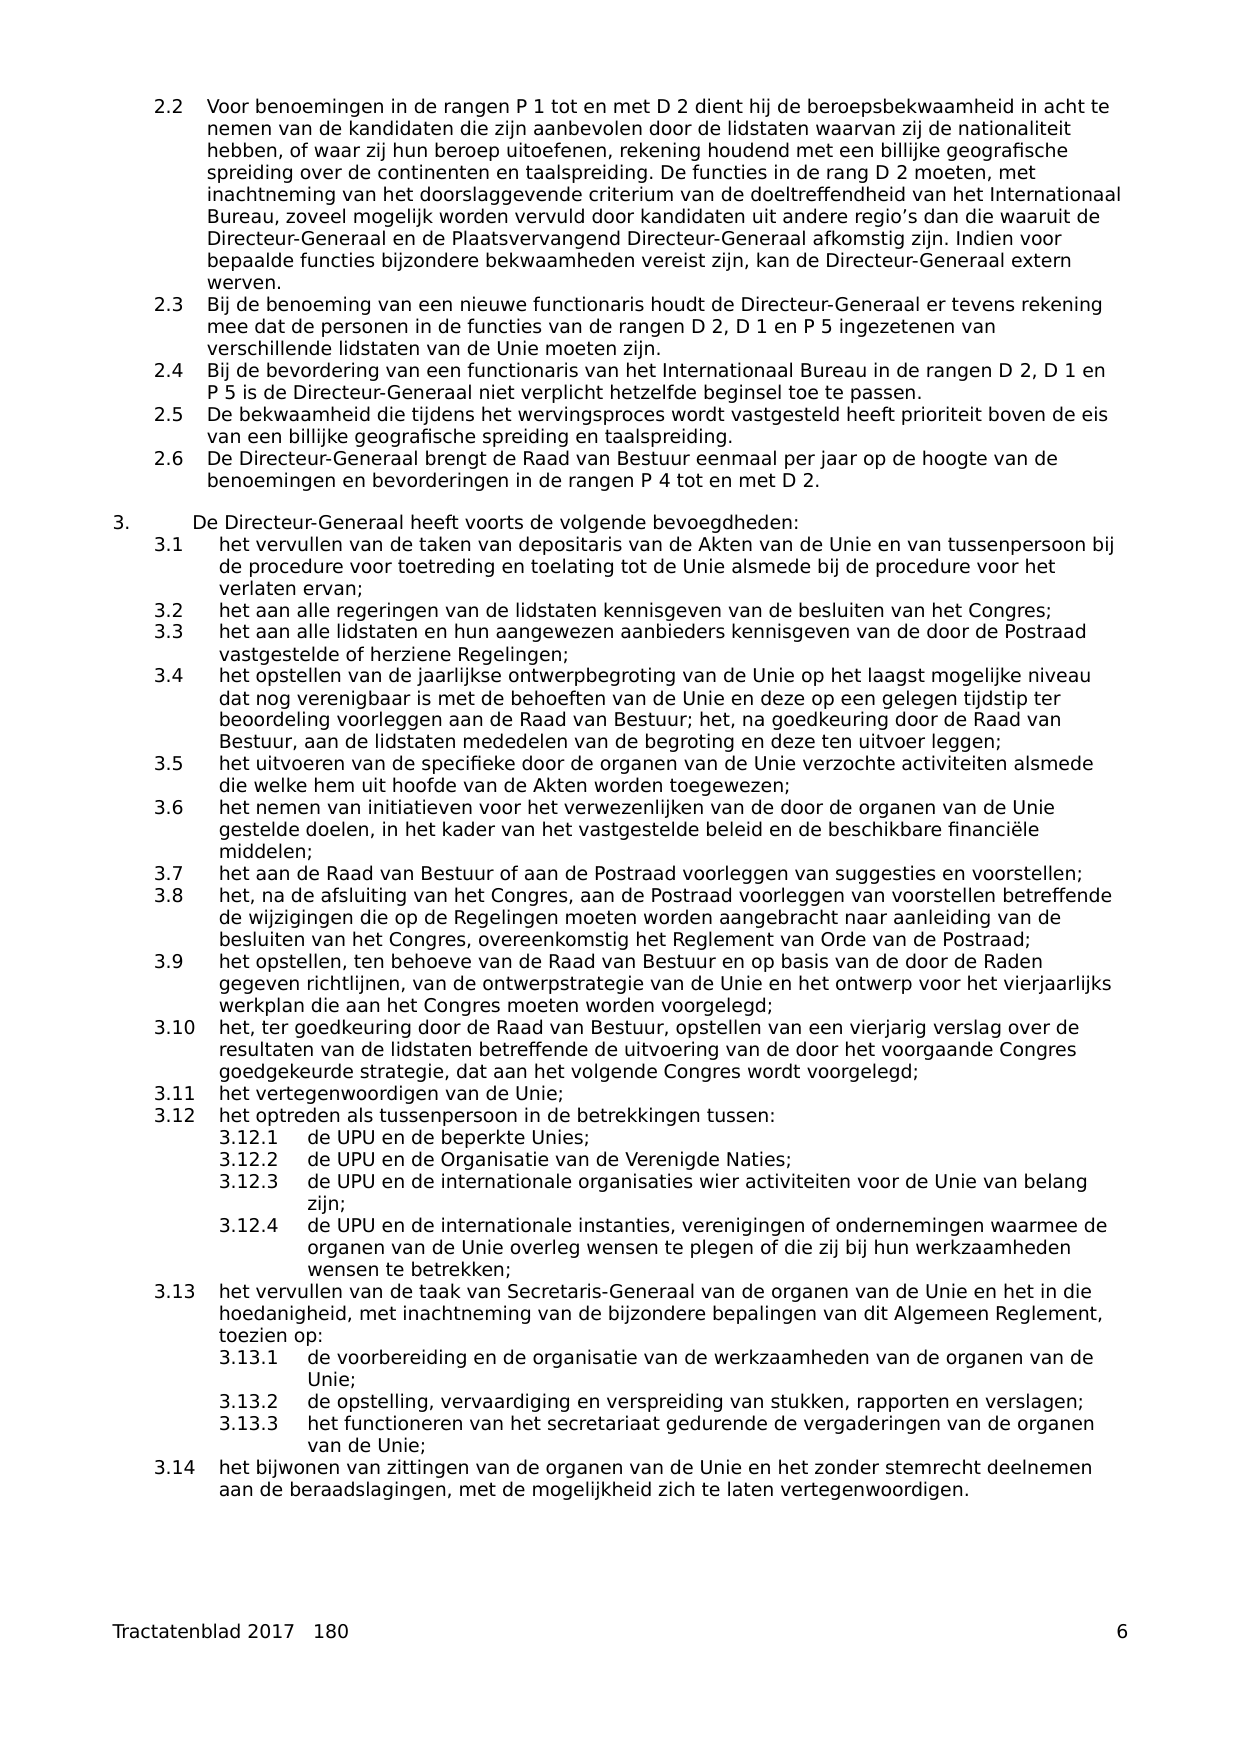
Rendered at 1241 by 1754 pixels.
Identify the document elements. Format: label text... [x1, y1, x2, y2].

text 3.10 het, ter goedkeuring door de Raad van Bestuur, opstellen van een vierjarig verslag over de resultaten van de lidstaten betreffende de uitvoering van de door het voorgaande Congres goedgekeurde strategie, dat aan het volgende Congres wordt voorgelegd; [153, 1017, 1128, 1083]
text 3.6 het nemen van initiatieven voor het verwezenlijken van de door de organen van de Unie gestelde doelen, in het kader van het vastgestelde beleid en de beschikbare financiële middelen; [153, 797, 1128, 863]
text 2.5 De bekwaamheid die tijdens het wervingsproces wordt vastgesteld heeft prioriteit boven de eis van een billijke geografische spreiding en taalspreiding. [153, 404, 1128, 448]
text 3.12.4 de UPU en de internationale instanties, verenigingen of ondernemingen waarmee de organen van de Unie overleg wensen te plegen of die zij bij hun werkzaamheden wensen te betrekken; [218, 1215, 1128, 1281]
text 3.12 het optreden als tussenpersoon in de betrekkingen tussen: [153, 1105, 1128, 1127]
text 2.2 Voor benoemingen in de rangen P 1 tot en met D 2 dient hij de beroepsbekwaamheid in acht te nemen van de kandidaten die zijn aanbevolen door de lidstaten waarvan zij de nationaliteit hebben, of waar zij hun beroep uitoefenen, rekening houdend met een billijke geografische spreiding over de continenten en taalspreiding. De functies in de rang D 2 moeten, met inachtneming van het doorslaggevende criterium van de doeltreffendheid van het Internationaal Bureau, zoveel mogelijk worden vervuld door kandidaten uit andere regio’s dan die waaruit de Directeur-Generaal en de Plaatsvervangend Directeur-Generaal afkomstig zijn. Indien voor bepaalde functies bijzondere bekwaamheden vereist zijn, kan de Directeur-Generaal extern werven. [153, 96, 1128, 294]
text 3.14 het bijwonen van zittingen van de organen van de Unie en het zonder stemrecht deelnemen aan de beraadslagingen, met de mogelijkheid zich te laten vertegenwoordigen. [153, 1457, 1128, 1501]
text 3.13 het vervullen van de taak van Secretaris-Generaal van de organen van de Unie en het in die hoedanigheid, met inachtneming van de bijzondere bepalingen van dit Algemeen Reglement, toezien op: [153, 1281, 1128, 1347]
text 3.5 het uitvoeren van de specifieke door de organen van de Unie verzochte activiteiten alsmede die welke hem uit hoofde van de Akten worden toegewezen; [153, 753, 1128, 797]
text 3.2 het aan alle regeringen van de lidstaten kennisgeven van de besluiten van het Congres; [153, 599, 1128, 621]
text 3.12.3 de UPU en de internationale organisaties wier activiteiten voor de Unie van belang zijn; [218, 1171, 1128, 1215]
text 3.12.1 de UPU en de beperkte Unies; [218, 1127, 1128, 1149]
text 3.13.2 de opstelling, vervaardiging en verspreiding van stukken, rapporten en verslagen; [218, 1391, 1128, 1413]
text 3.8 het, na de afsluiting van het Congres, aan de Postraad voorleggen van voorstellen betreffende de wijzigingen die op de Regelingen moeten worden aangebracht naar aanleiding van de besluiten van het Congres, overeenkomstig het Reglement van Orde van de Postraad; [153, 885, 1128, 951]
text 3.9 het opstellen, ten behoeve van de Raad van Bestuur en op basis van de door de Raden gegeven richtlijnen, van de ontwerpstrategie van de Unie en het ontwerp voor het vierjaarlijks werkplan die aan het Congres moeten worden voorgelegd; [153, 951, 1128, 1017]
text 2.3 Bij de benoeming van een nieuwe functionaris houdt de Directeur-Generaal er tevens rekening mee dat de personen in de functies van de rangen D 2, D 1 en P 5 ingezetenen van verschillende lidstaten van de Unie moeten zijn. [153, 294, 1128, 360]
text 3.11 het vertegenwoordigen van de Unie; [153, 1083, 1128, 1105]
text 3.3 het aan alle lidstaten en hun aangewezen aanbieders kennisgeven van de door de Postraad vastgestelde of herziene Regelingen; [153, 621, 1128, 665]
text 3.13.3 het functioneren van het secretariaat gedurende de vergaderingen van de organen van de Unie; [218, 1413, 1128, 1457]
text 2.6 De Directeur-Generaal brengt de Raad van Bestuur eenmaal per jaar op de hoogte van de benoemingen en bevorderingen in de rangen P 4 tot en met D 2. [153, 448, 1128, 492]
text 3.4 het opstellen van de jaarlijkse ontwerpbegroting van de Unie op het laagst mogelijke niveau dat nog verenigbaar is met de behoeften van de Unie en deze op een gelegen tijdstip ter beoordeling voorleggen aan de Raad van Bestuur; het, na goedkeuring door de Raad van Bestuur, aan de lidstaten mededelen van de begroting en deze ten uitvoer leggen; [153, 665, 1128, 753]
text 3.1 het vervullen van de taken van depositaris van de Akten van de Unie en van tussenpersoon bij de procedure voor toetreding en toelating tot de Unie alsmede bij de procedure voor het verlaten ervan; [153, 533, 1128, 599]
text 3.7 het aan de Raad van Bestuur of aan de Postraad voorleggen van suggesties en voorstellen; [153, 863, 1128, 885]
text 3.13.1 de voorbereiding en de organisatie van de werkzaamheden van de organen van de Unie; [218, 1347, 1128, 1391]
text 2.4 Bij de bevordering van een functionaris van het Internationaal Bureau in de rangen D 2, D 1 en P 5 is de Directeur-Generaal niet verplicht hetzelfde beginsel toe te passen. [153, 360, 1128, 404]
text 3. De Directeur-Generaal heeft voorts de volgende bevoegdheden: [112, 512, 1128, 533]
text 3.12.2 de UPU en de Organisatie van de Verenigde Naties; [218, 1149, 1128, 1171]
